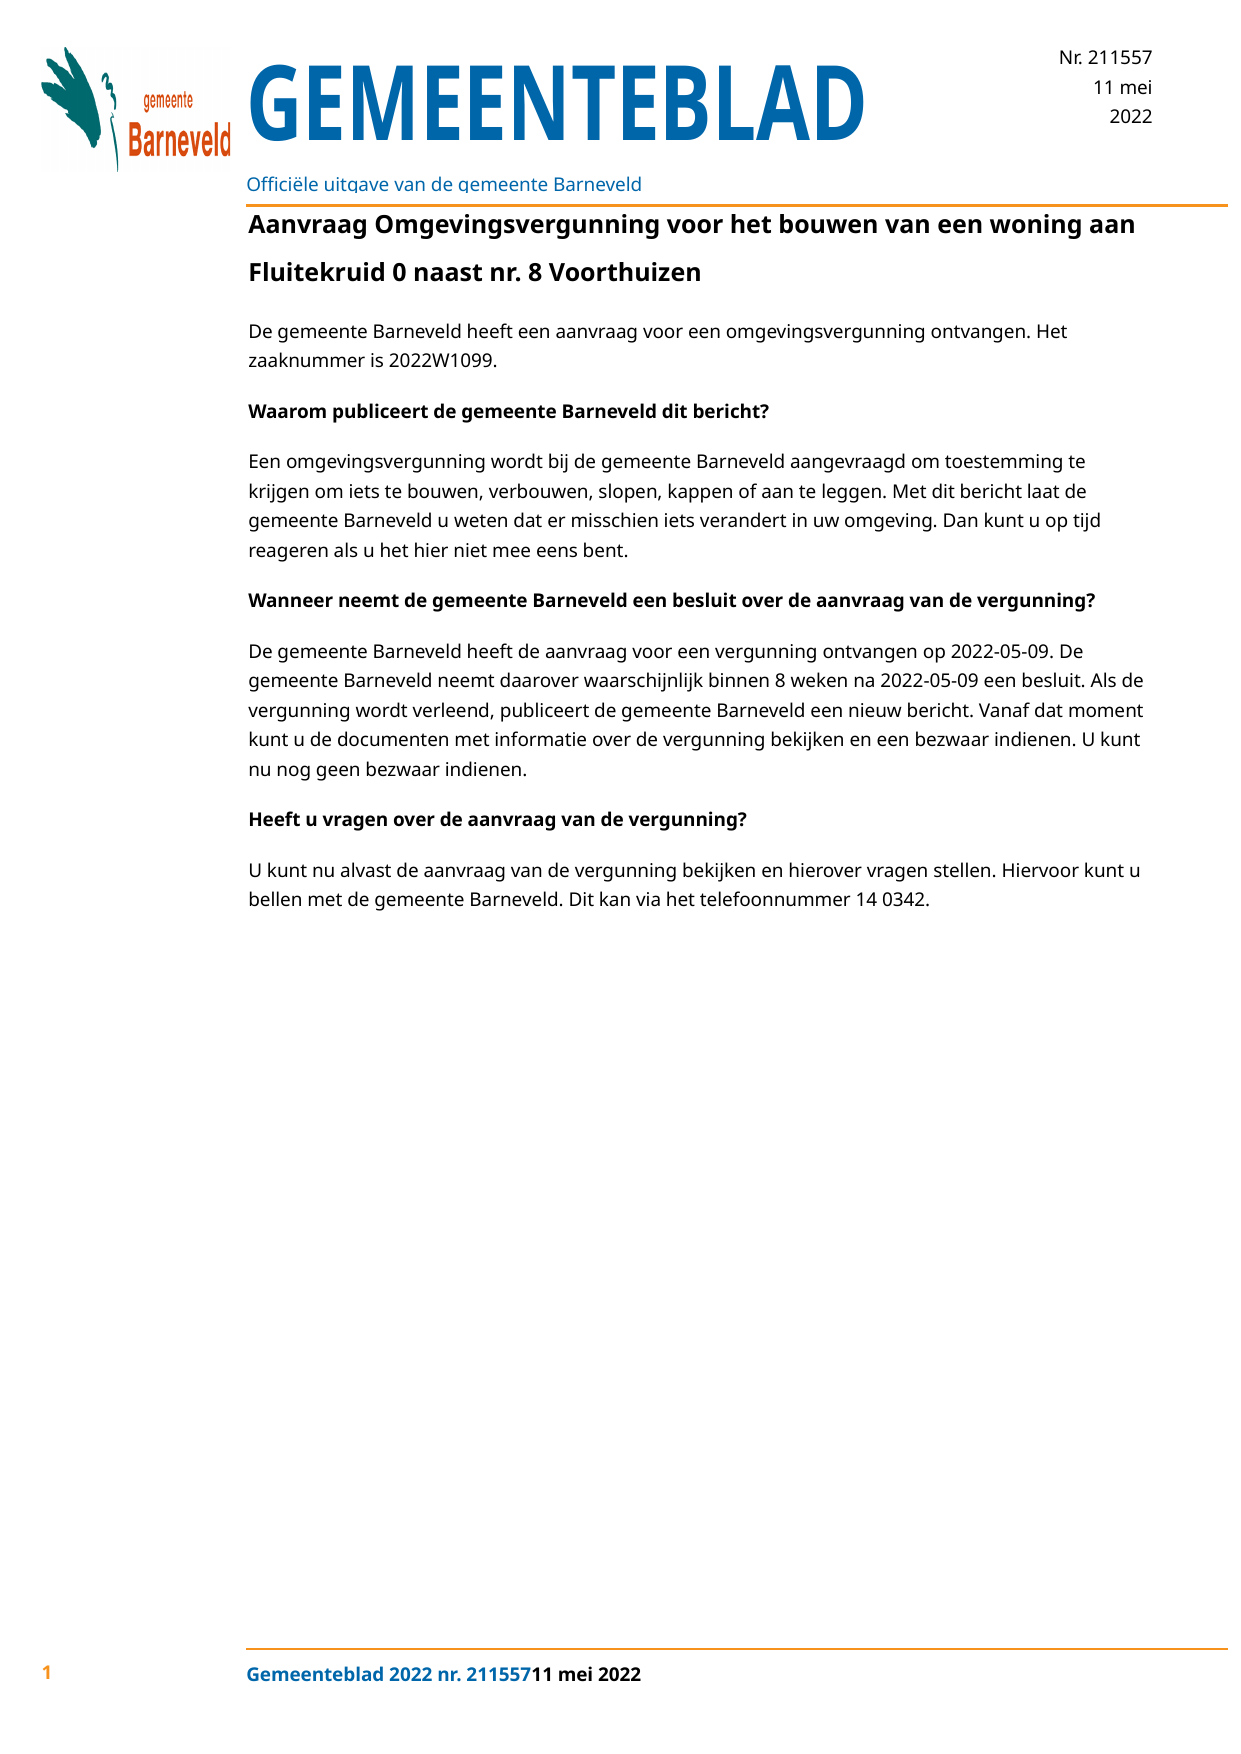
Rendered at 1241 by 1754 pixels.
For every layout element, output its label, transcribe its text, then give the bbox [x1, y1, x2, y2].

text Waarom publiceert de gemeente Barneveld dit bericht? [248, 398, 1152, 424]
text Wanneer neemt de gemeente Barneveld een besluit over de aanvraag van de vergunning? [248, 587, 1152, 613]
text U kunt nu alvast de aanvraag van de vergunning bekijken en hierover vragen stellen. Hiervoor kunt u bellen met de gemeente Barneveld. Dit kan via het telefoonnummer 14 0342. [248, 857, 1152, 912]
text Heeft u vragen over de aanvraag van de vergunning? [248, 807, 1152, 832]
text Aanvraag Omgevingsvergunning voor het bouwen van een woning aan Fluitekruid 0 naast nr. 8 Voorthuizen [248, 207, 1152, 288]
text De gemeente Barneveld heeft een aanvraag voor een omgevingsvergunning ontvangen. Het zaaknummer is 2022W1099. [248, 318, 1152, 373]
text Een omgevingsvergunning wordt bij de gemeente Barneveld aangevraagd om toestemming te krijgen om iets te bouwen, verbouwen, slopen, kappen of aan te leggen. Met dit bericht laat de gemeente Barneveld u weten dat er misschien iets verandert in uw omgeving. Dan kunt u op tijd reageren als u het hier niet mee eens bent. [248, 448, 1152, 563]
text De gemeente Barneveld heeft de aanvraag voor een vergunning ontvangen op 2022-05-09. De gemeente Barneveld neemt daarover waarschijnlijk binnen 8 weken na 2022-05-09 een besluit. Als de vergunning wordt verleend, publiceert de gemeente Barneveld een nieuw bericht. Vanaf dat moment kunt u de documenten met informatie over de vergunning bekijken en een bezwaar indienen. U kunt nu nog geen bezwaar indienen. [248, 638, 1152, 782]
picture [41, 47, 231, 172]
